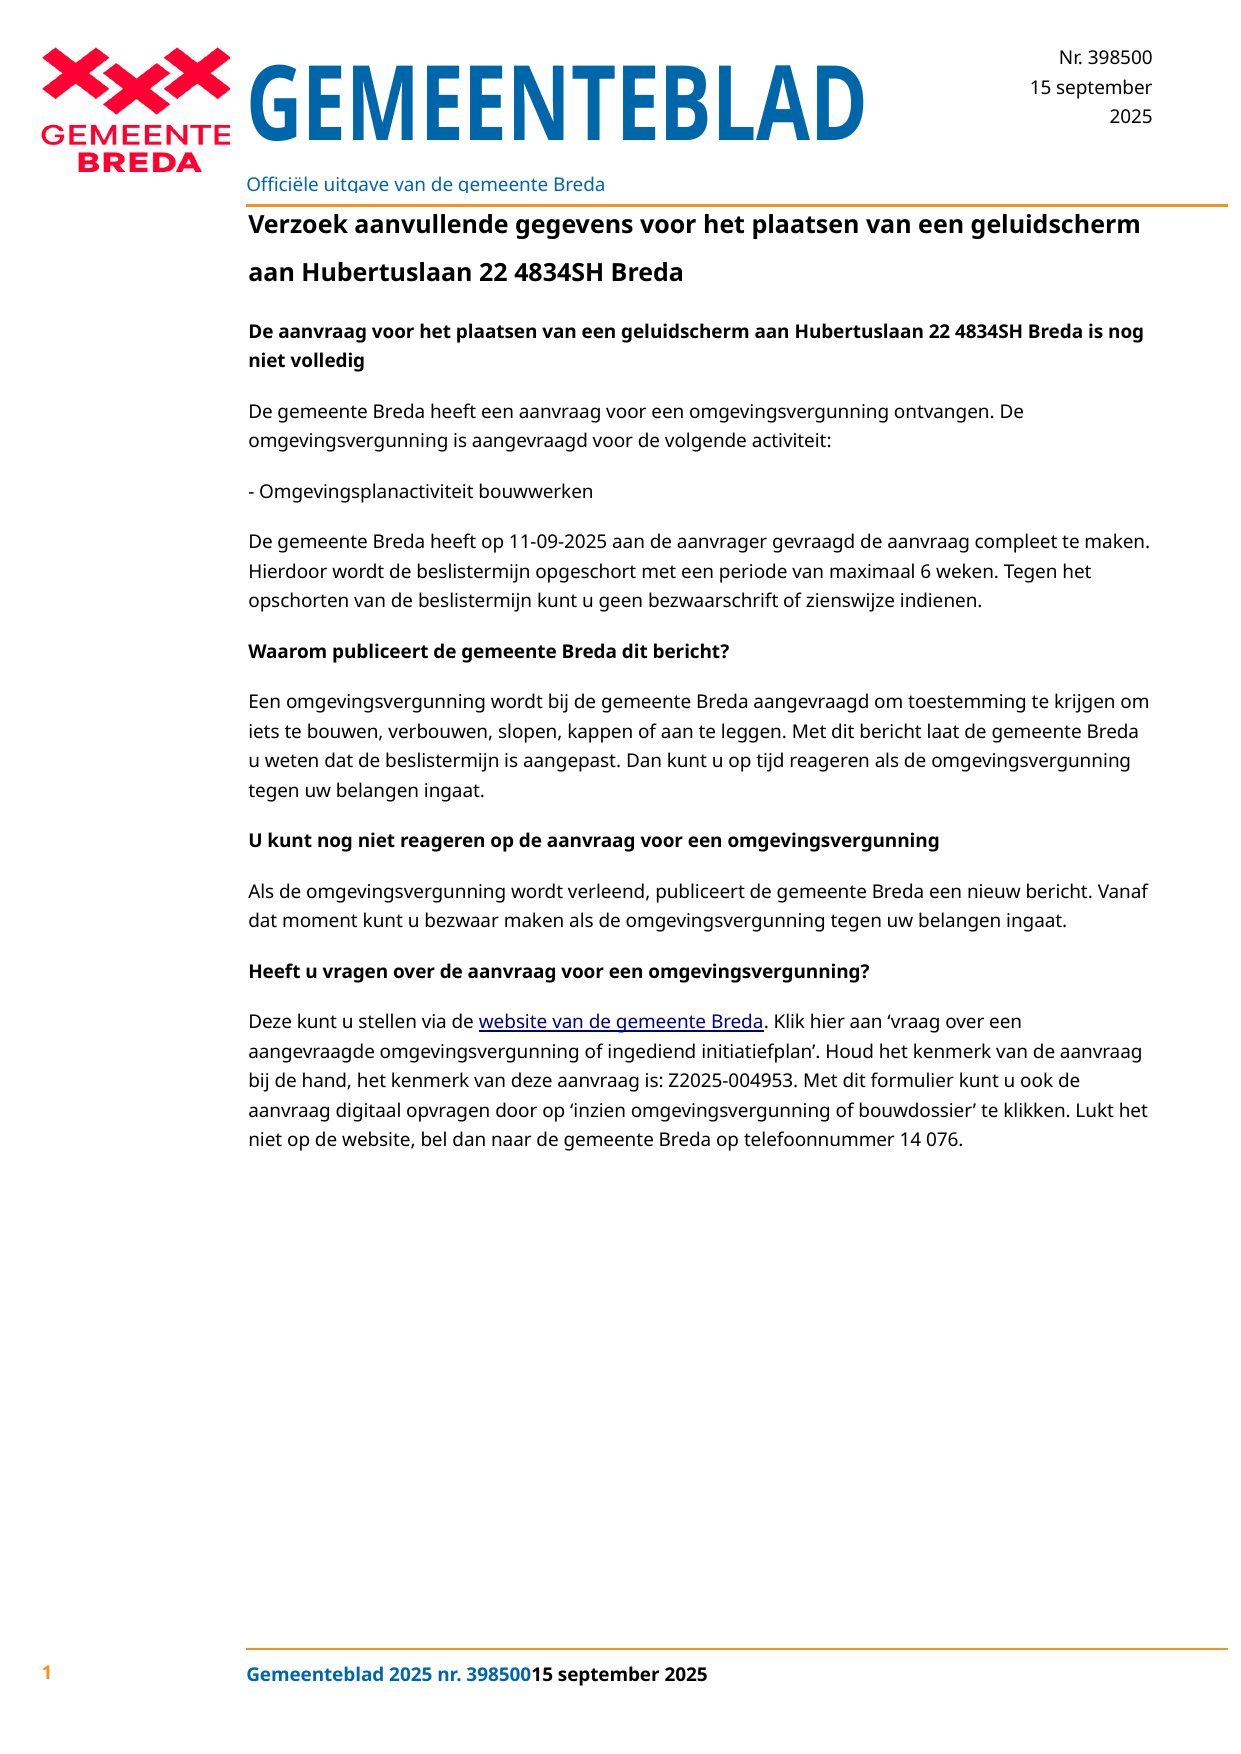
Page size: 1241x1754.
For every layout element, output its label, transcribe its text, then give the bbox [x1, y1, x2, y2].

text Deze kunt u stellen via de website van de gemeente Breda. Klik hier aan ‘vraag over een aangevraagde omgevingsvergunning of ingediend initiatiefplan’. Houd het kenmerk van de aanvraag bij de hand, het kenmerk van deze aanvraag is: Z2025-004953. Met dit formulier kunt u ook de aanvraag digitaal opvragen door op ‘inzien omgevingsvergunning of bouwdossier’ te klikken. Lukt het niet op de website, bel dan naar de gemeente Breda op telefoonnummer 14 076. [248, 1008, 1152, 1152]
text Verzoek aanvullende gegevens voor het plaatsen van een geluidscherm aan Hubertuslaan 22 4834SH Breda [248, 207, 1152, 288]
text De gemeente Breda heeft op 11-09-2025 aan de aanvrager gevraagd de aanvraag compleet te maken. Hierdoor wordt de beslistermijn opgeschort met een periode van maximaal 6 weken. Tegen het opschorten van de beslistermijn kunt u geen bezwaarschrift of zienswijze indienen. [248, 528, 1152, 613]
picture [41, 47, 231, 172]
text U kunt nog niet reageren op de aanvraag voor een omgevingsvergunning [248, 827, 1152, 853]
text De aanvraag voor het plaatsen van een geluidscherm aan Hubertuslaan 22 4834SH Breda is nog niet volledig [248, 318, 1152, 373]
text Een omgevingsvergunning wordt bij de gemeente Breda aangevraagd om toestemming te krijgen om iets te bouwen, verbouwen, slopen, kappen of aan te leggen. Met dit bericht laat de gemeente Breda u weten dat de beslistermijn is aangepast. Dan kunt u op tijd reageren als de omgevingsvergunning tegen uw belangen ingaat. [248, 688, 1152, 803]
text De gemeente Breda heeft een aanvraag voor een omgevingsvergunning ontvangen. De omgevingsvergunning is aangevraagd voor de volgende activiteit: [248, 398, 1152, 453]
text Waarom publiceert de gemeente Breda dit bericht? [248, 638, 1152, 664]
text - Omgevingsplanactiviteit bouwwerken [248, 478, 1152, 504]
text Heeft u vragen over de aanvraag voor een omgevingsvergunning? [248, 958, 1152, 984]
text Als de omgevingsvergunning wordt verleend, publiceert de gemeente Breda een nieuw bericht. Vanaf dat moment kunt u bezwaar maken als de omgevingsvergunning tegen uw belangen ingaat. [248, 878, 1152, 933]
